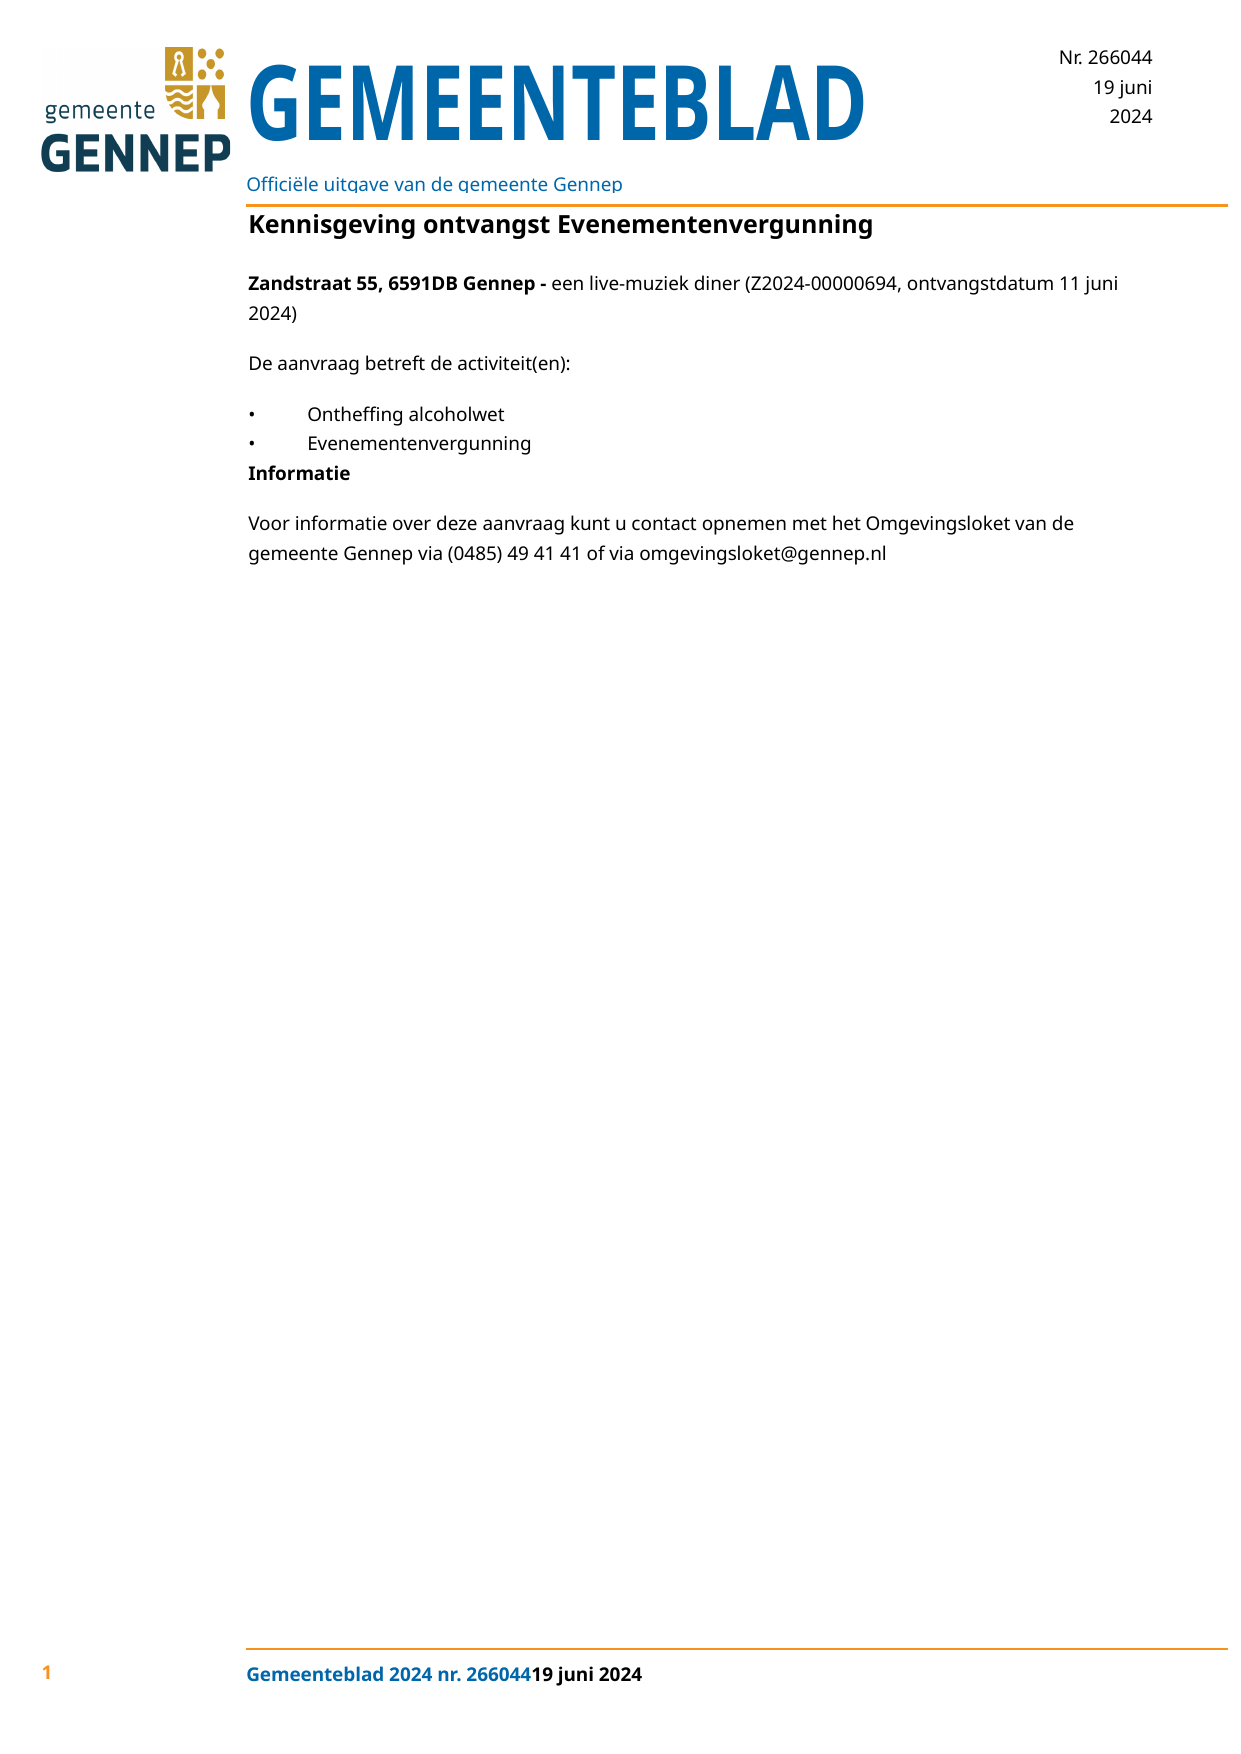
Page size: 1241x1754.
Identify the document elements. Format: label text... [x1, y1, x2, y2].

text Informatie [248, 460, 1152, 486]
text Zandstraat 55, 6591DB Gennep - een live-muziek diner (Z2024-00000694, ontvangstdatum 11 juni 2024) [248, 270, 1152, 326]
list Ontheffing alcoholwet [248, 401, 1152, 426]
picture [41, 47, 231, 172]
list Evenementenvergunning [248, 430, 1152, 456]
text De aanvraag betreft de activiteit(en): [248, 350, 1152, 376]
text Voor informatie over deze aanvraag kunt u contact opnemen met het Omgevingsloket van de gemeente Gennep via (0485) 49 41 41 of via omgevingsloket@gennep.nl [248, 510, 1152, 566]
text Kennisgeving ontvangst Evenementenvergunning [248, 207, 1152, 241]
